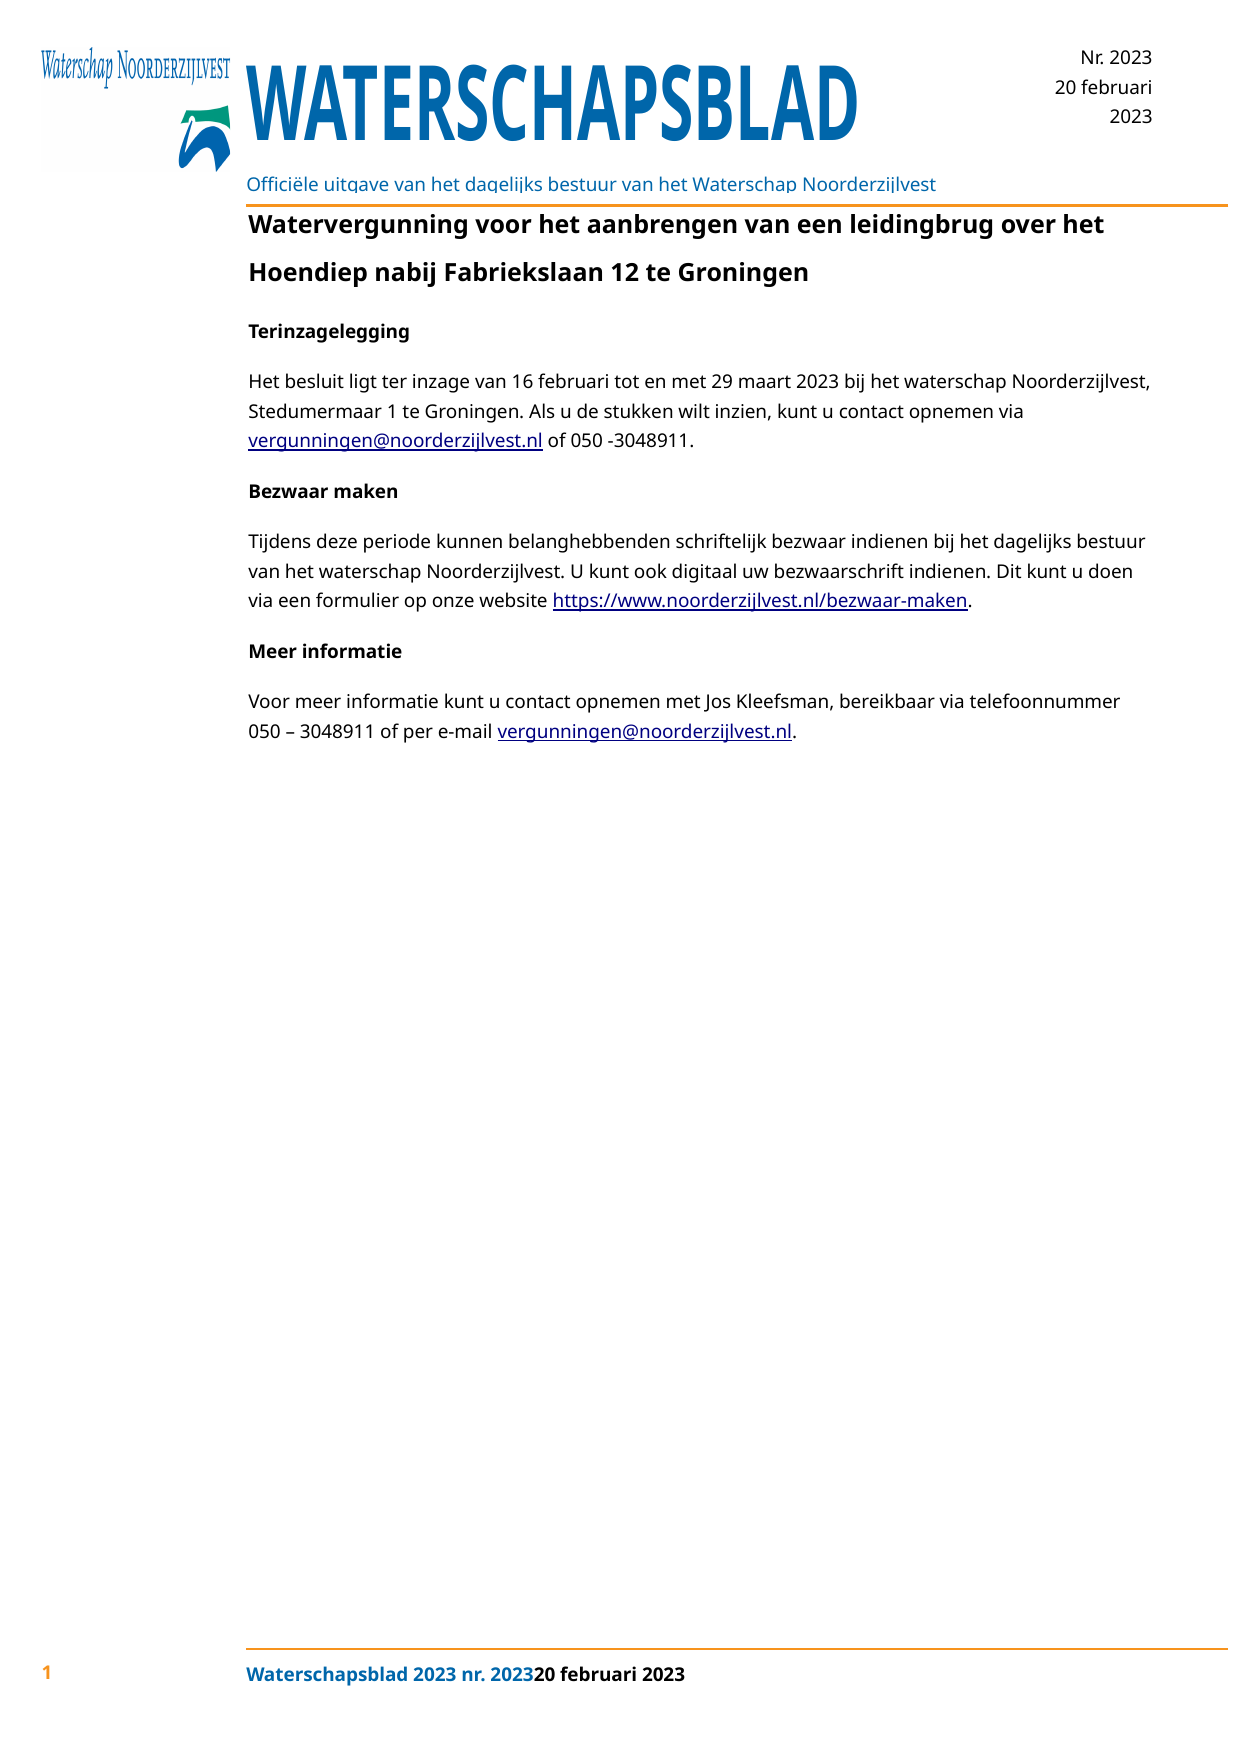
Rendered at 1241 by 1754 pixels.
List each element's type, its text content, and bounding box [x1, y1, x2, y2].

text Voor meer informatie kunt u contact opnemen met Jos Kleefsman, bereikbaar via telefoonnummer 050 – 3048911 of per e-mail vergunningen@noorderzijlvest.nl. [248, 688, 1152, 744]
picture [41, 47, 231, 172]
text Het besluit ligt ter inzage van 16 februari tot en met 29 maart 2023 bij het waterschap Noorderzijlvest, Stedumermaar 1 te Groningen. Als u de stukken wilt inzien, kunt u contact opnemen via vergunningen@noorderzijlvest.nl of 050 -3048911. [248, 368, 1152, 453]
text Terinzagelegging [248, 318, 1152, 344]
text Watervergunning voor het aanbrengen van een leidingbrug over het Hoendiep nabij Fabriekslaan 12 te Groningen [248, 207, 1152, 288]
text Tijdens deze periode kunnen belanghebbenden schriftelijk bezwaar indienen bij het dagelijks bestuur van het waterschap Noorderzijlvest. U kunt ook digitaal uw bezwaarschrift indienen. Dit kunt u doen via een formulier op onze website https://www.noorderzijlvest.nl/bezwaar-maken. [248, 528, 1152, 613]
text Bezwaar maken [248, 478, 1152, 504]
text Meer informatie [248, 638, 1152, 664]
